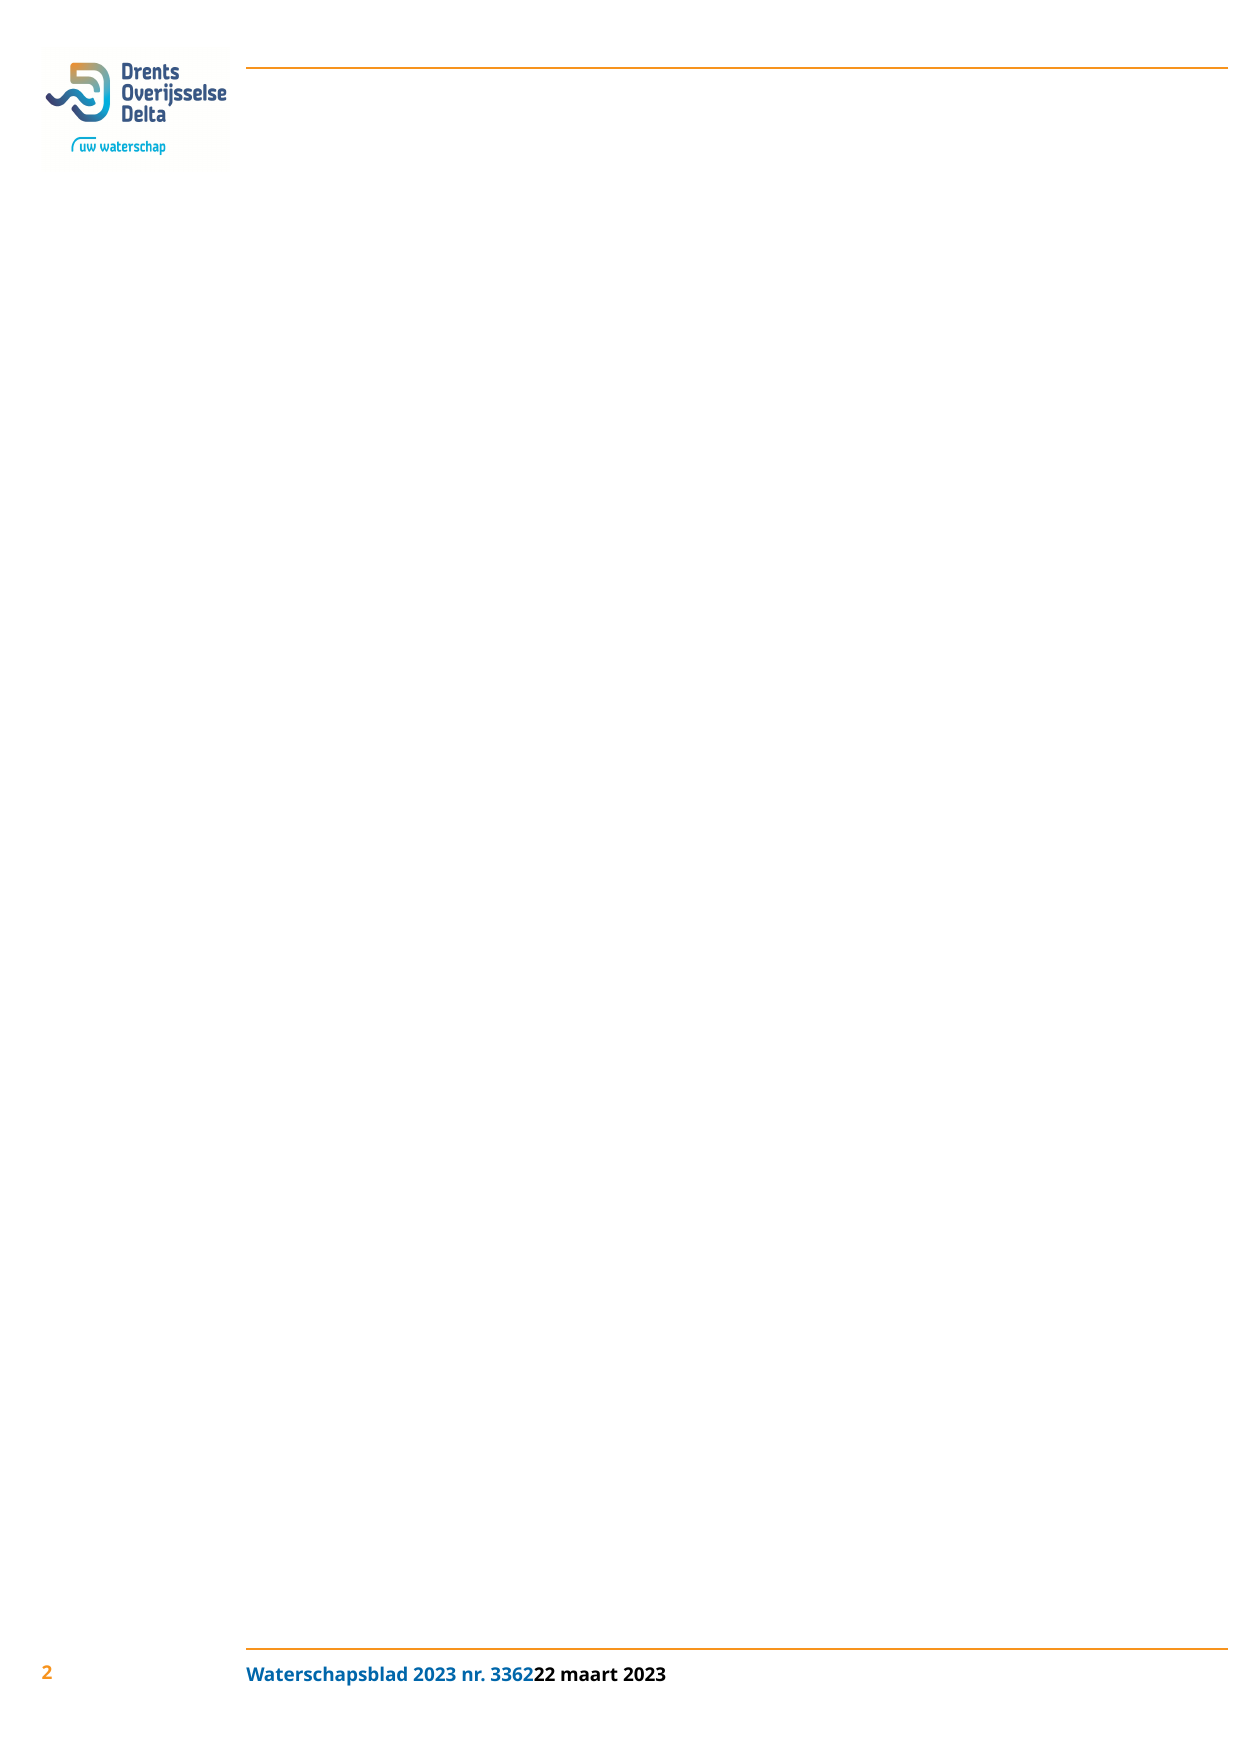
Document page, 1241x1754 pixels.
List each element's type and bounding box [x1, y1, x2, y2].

picture [41, 47, 231, 172]
